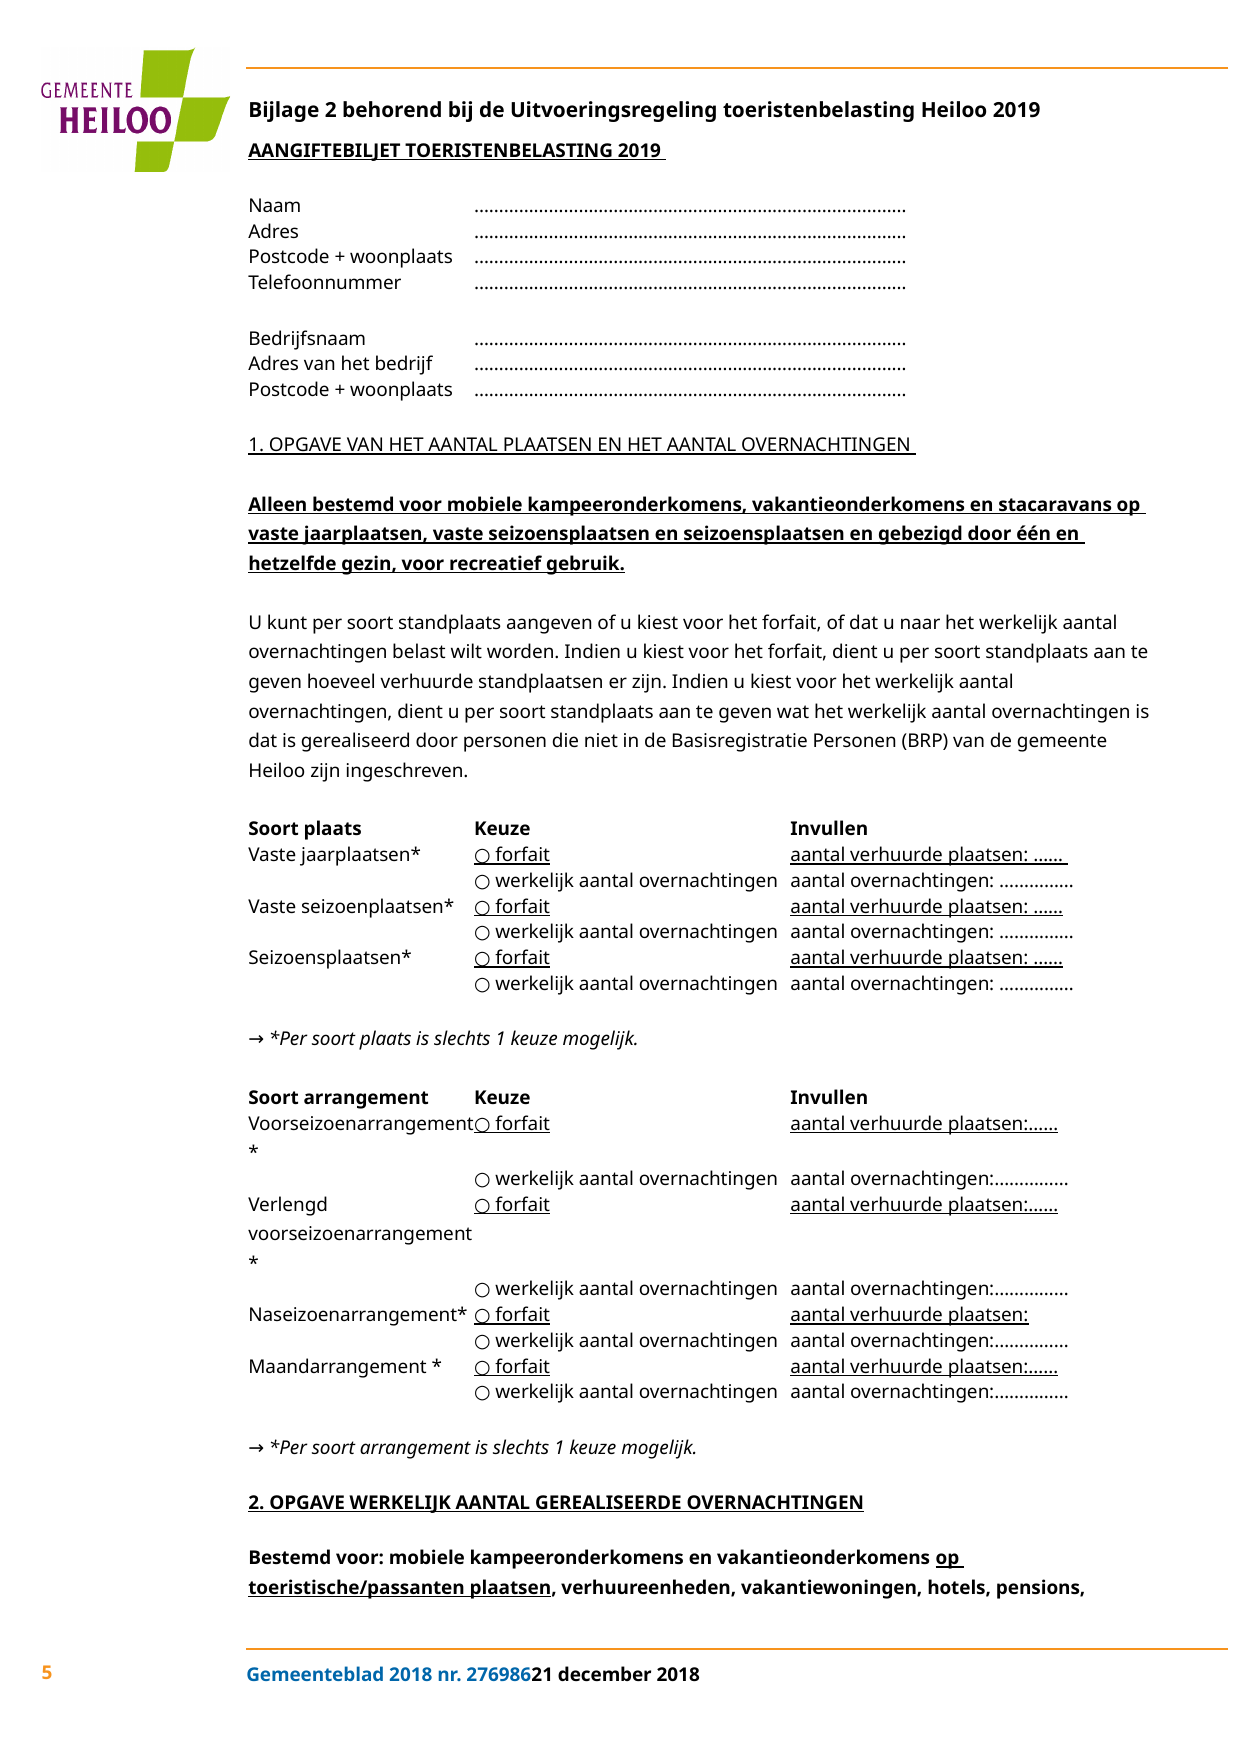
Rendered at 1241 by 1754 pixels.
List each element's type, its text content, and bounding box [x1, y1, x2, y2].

table_cell aantal verhuurde plaatsen: …… [790, 944, 1152, 970]
table_cell ○ werkelijk aantal overnachtingen [474, 1165, 790, 1191]
table_cell Adres [248, 218, 474, 244]
table_cell Postcode + woonplaats [248, 376, 474, 432]
table_cell aantal verhuurde plaatsen:…… [790, 1191, 1152, 1276]
table_cell aantal overnachtingen: …………… [790, 970, 1152, 1025]
table_cell → *Per soort plaats is slechts 1 keuze mogelijk. [248, 1025, 1152, 1081]
table_cell Verlengd voorseizoenarrangement * [248, 1191, 474, 1276]
table_cell …………………………………………………………………………… [474, 218, 1152, 244]
table_cell …………………………………………………………………………… [474, 376, 1152, 432]
table_cell aantal overnachtingen: …………… [790, 919, 1152, 944]
table_cell [248, 1276, 474, 1301]
table_cell [248, 867, 474, 893]
table_cell …………………………………………………………………………… [474, 244, 1152, 269]
table_cell ○ forfait [474, 1301, 790, 1327]
table_cell …………………………………………………………………………… [474, 270, 1152, 325]
table_cell Maandarrangement * [248, 1353, 474, 1378]
table_cell Postcode + woonplaats [248, 244, 474, 269]
table_cell Naseizoenarrangement* [248, 1301, 474, 1327]
table_header Invullen [790, 816, 1152, 841]
table_cell aantal verhuurde plaatsen:…… [790, 1353, 1152, 1378]
table_cell aantal verhuurde plaatsen: …… [790, 893, 1152, 918]
table_cell aantal overnachtingen:…………… [790, 1327, 1152, 1353]
table_cell ○ werkelijk aantal overnachtingen [474, 970, 790, 1025]
table_cell Seizoensplaatsen* [248, 944, 474, 970]
table_cell ○ werkelijk aantal overnachtingen [474, 867, 790, 893]
table_cell ○ forfait [474, 841, 790, 867]
table_cell ○ werkelijk aantal overnachtingen [474, 1276, 790, 1301]
table_header Soort plaats [248, 816, 474, 841]
table_cell Adres van het bedrijf [248, 351, 474, 376]
table_cell Bestemd voor: mobiele kampeeronderkomens en vakantieonderkomens op toeristische/passanten plaatsen, verhuureenheden, vakantiewoningen, hotels, pensions, [248, 1545, 1152, 1600]
table_cell …………………………………………………………………………… [474, 325, 1152, 351]
table_cell …………………………………………………………………………… [474, 351, 1152, 376]
table_cell Bedrijfsnaam [248, 325, 474, 351]
table_cell aantal overnachtingen:…………… [790, 1165, 1152, 1191]
table_cell → *Per soort arrangement is slechts 1 keuze mogelijk. [248, 1434, 1152, 1489]
table_cell [248, 1165, 474, 1191]
table_header Soort arrangement [248, 1084, 474, 1110]
table_header Keuze [474, 1084, 790, 1110]
table_cell aantal overnachtingen: …………… [790, 867, 1152, 893]
table_cell [248, 970, 474, 1025]
table_cell aantal overnachtingen:…………… [790, 1379, 1152, 1434]
table_cell [248, 1327, 474, 1353]
table_cell 1. OPGAVE VAN HET AANTAL PLAATSEN EN HET AANTAL OVERNACHTINGEN Alleen bestemd voor mobiele kampeeronderkomens, vakantieonderkomens en stacaravans op vaste jaarplaatsen, vaste seizoensplaatsen en seizoensplaatsen en gebezigd door één en hetzelfde gezin, voor recreatief gebruik. U kunt per soort standplaats aangeven of u kiest voor het forfait, of dat u naar het werkelijk aantal overnachtingen belast wilt worden. Indien u kiest voor het forfait, dient u per soort standplaats aan te geven hoeveel verhuurde standplaatsen er zijn. Indien u kiest voor het werkelijk aantal overnachtingen, dient u per soort standplaats aan te geven wat het werkelijk aantal overnachtingen is dat is gerealiseerd door personen die niet in de Basisregistratie Personen (BRP) van de gemeente Heiloo zijn ingeschreven. [248, 432, 1152, 783]
table_cell ○ forfait [474, 1353, 790, 1378]
table_cell aantal verhuurde plaatsen:…… [790, 1110, 1152, 1165]
table_cell ○ forfait [474, 1191, 790, 1276]
table_cell aantal verhuurde plaatsen: …… [790, 841, 1152, 867]
table_header Keuze [474, 816, 790, 841]
table_cell [248, 919, 474, 944]
picture [41, 47, 231, 172]
table_cell Vaste jaarplaatsen* [248, 841, 474, 867]
table_cell ○ forfait [474, 893, 790, 918]
table_cell Telefoonnummer [248, 270, 474, 325]
text Bijlage 2 behorend bij de Uitvoeringsregeling toeristenbelasting Heiloo 2019 [248, 95, 1152, 123]
text AANGIFTEBILJET TOERISTENBELASTING 2019 [248, 137, 1152, 163]
table_header Invullen [790, 1084, 1152, 1110]
table_cell aantal verhuurde plaatsen: [790, 1301, 1152, 1327]
table_cell ○ forfait [474, 944, 790, 970]
table_cell [248, 1379, 474, 1434]
table_cell ○ werkelijk aantal overnachtingen [474, 919, 790, 944]
table_cell ○ werkelijk aantal overnachtingen [474, 1379, 790, 1434]
table_cell 2. OPGAVE WERKELIJK AANTAL GEREALISEERDE OVERNACHTINGEN [248, 1489, 1152, 1544]
table_cell aantal overnachtingen:…………… [790, 1276, 1152, 1301]
table_header Naam [248, 192, 474, 218]
table_header …………………………………………………………………………… [474, 192, 1152, 218]
table_cell ○ werkelijk aantal overnachtingen [474, 1327, 790, 1353]
table_cell Vaste seizoenplaatsen* [248, 893, 474, 918]
table_cell ○ forfait [474, 1110, 790, 1165]
table_cell Voorseizoenarrangement* [248, 1110, 474, 1165]
